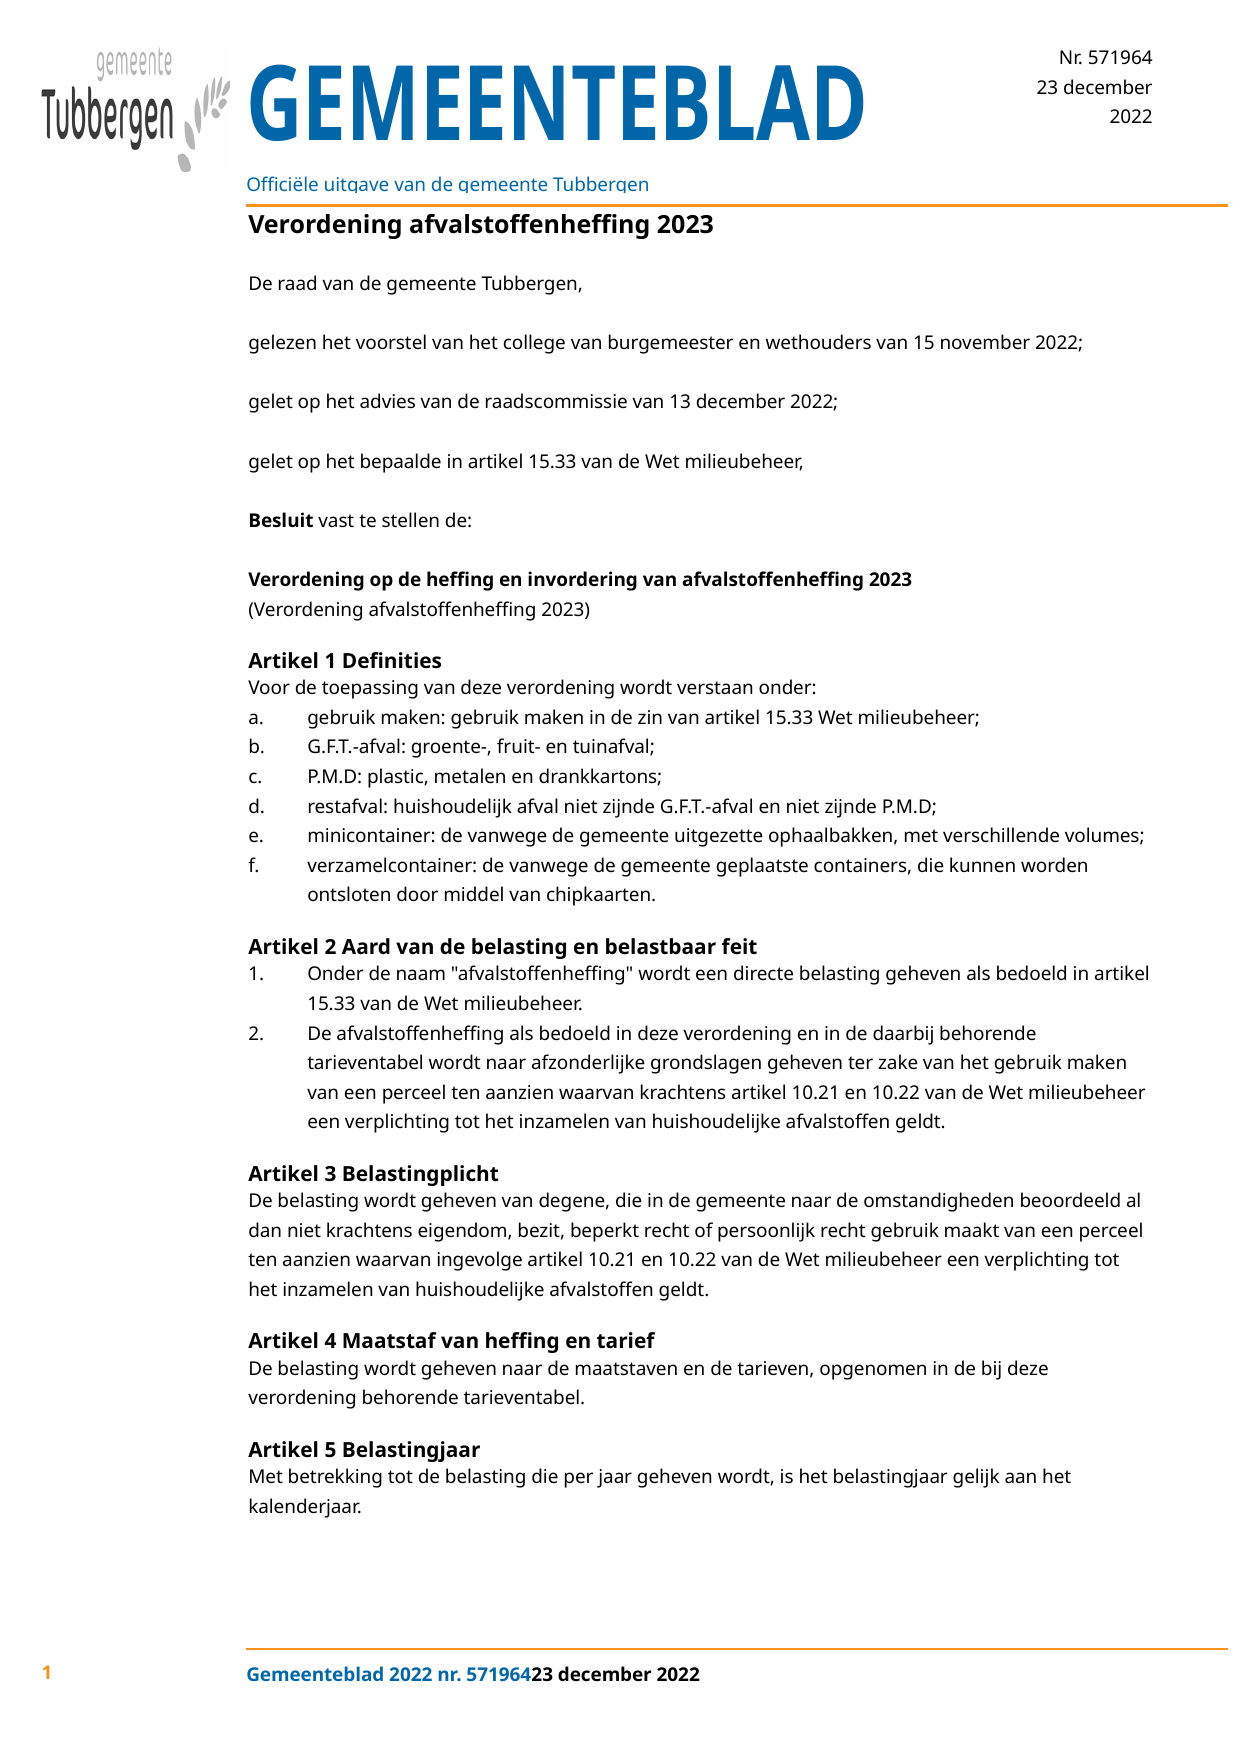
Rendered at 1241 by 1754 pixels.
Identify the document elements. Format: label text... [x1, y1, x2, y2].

text Verordening afvalstoffenheffing 2023 [248, 207, 1152, 241]
text gelet op het advies van de raadscommissie van 13 december 2022; [248, 389, 1152, 414]
list De afvalstoffenheffing als bedoeld in deze verordening en in de daarbij behorende tarieventabel wordt naar afzonderlijke grondslagen geheven ter zake van het gebruik maken van een perceel ten aanzien waarvan krachtens artikel 10.21 en 10.22 van de Wet milieubeheer een verplichting tot het inzamelen van huishoudelijke afvalstoffen geldt. [248, 1020, 1152, 1134]
list restafval: huishoudelijk afval niet zijnde G.F.T.-afval en niet zijnde P.M.D; [248, 793, 1152, 819]
list minicontainer: de vanwege de gemeente uitgezette ophaalbakken, met verschillende volumes; [248, 822, 1152, 848]
list G.F.T.-afval: groente-, fruit- en tuinafval; [248, 734, 1152, 759]
text Verordening op de heffing en invordering van afvalstoffenheffing 2023 [248, 566, 1152, 592]
text Artikel 2 Aard van de belasting en belastbaar feit [248, 932, 1152, 961]
list P.M.D: plastic, metalen en drankkartons; [248, 763, 1152, 789]
text gelezen het voorstel van het college van burgemeester en wethouders van 15 november 2022; [248, 329, 1152, 355]
picture [41, 47, 231, 172]
text Artikel 5 Belastingjaar [248, 1435, 1152, 1463]
list Onder de naam "afvalstoffenheffing" wordt een directe belasting geheven als bedoeld in artikel 15.33 van de Wet milieubeheer. [248, 961, 1152, 1016]
text Voor de toepassing van deze verordening wordt verstaan onder: [248, 674, 1152, 700]
text Artikel 3 Belastingplicht [248, 1159, 1152, 1187]
text Met betrekking tot de belasting die per jaar geheven wordt, is het belastingjaar gelijk aan het kalenderjaar. [248, 1463, 1152, 1519]
text gelet op het bepaalde in artikel 15.33 van de Wet milieubeheer, [248, 448, 1152, 473]
text (Verordening afvalstoffenheffing 2023) [248, 596, 1152, 621]
text De raad van de gemeente Tubbergen, [248, 270, 1152, 296]
text Artikel 4 Maatstaf van heffing en tarief [248, 1326, 1152, 1355]
text Besluit vast te stellen de: [248, 507, 1152, 533]
text Artikel 1 Definities [248, 646, 1152, 674]
text De belasting wordt geheven naar de maatstaven en de tarieven, opgenomen in de bij deze verordening behorende tarieventabel. [248, 1355, 1152, 1410]
text De belasting wordt geheven van degene, die in de gemeente naar de omstandigheden beoordeeld al dan niet krachtens eigendom, bezit, beperkt recht of persoonlijk recht gebruik maakt van een perceel ten aanzien waarvan ingevolge artikel 10.21 en 10.22 van de Wet milieubeheer een verplichting tot het inzamelen van huishoudelijke afvalstoffen geldt. [248, 1187, 1152, 1302]
list verzamelcontainer: de vanwege de gemeente geplaatste containers, die kunnen worden ontsloten door middel van chipkaarten. [248, 852, 1152, 907]
list gebruik maken: gebruik maken in de zin van artikel 15.33 Wet milieubeheer; [248, 704, 1152, 730]
